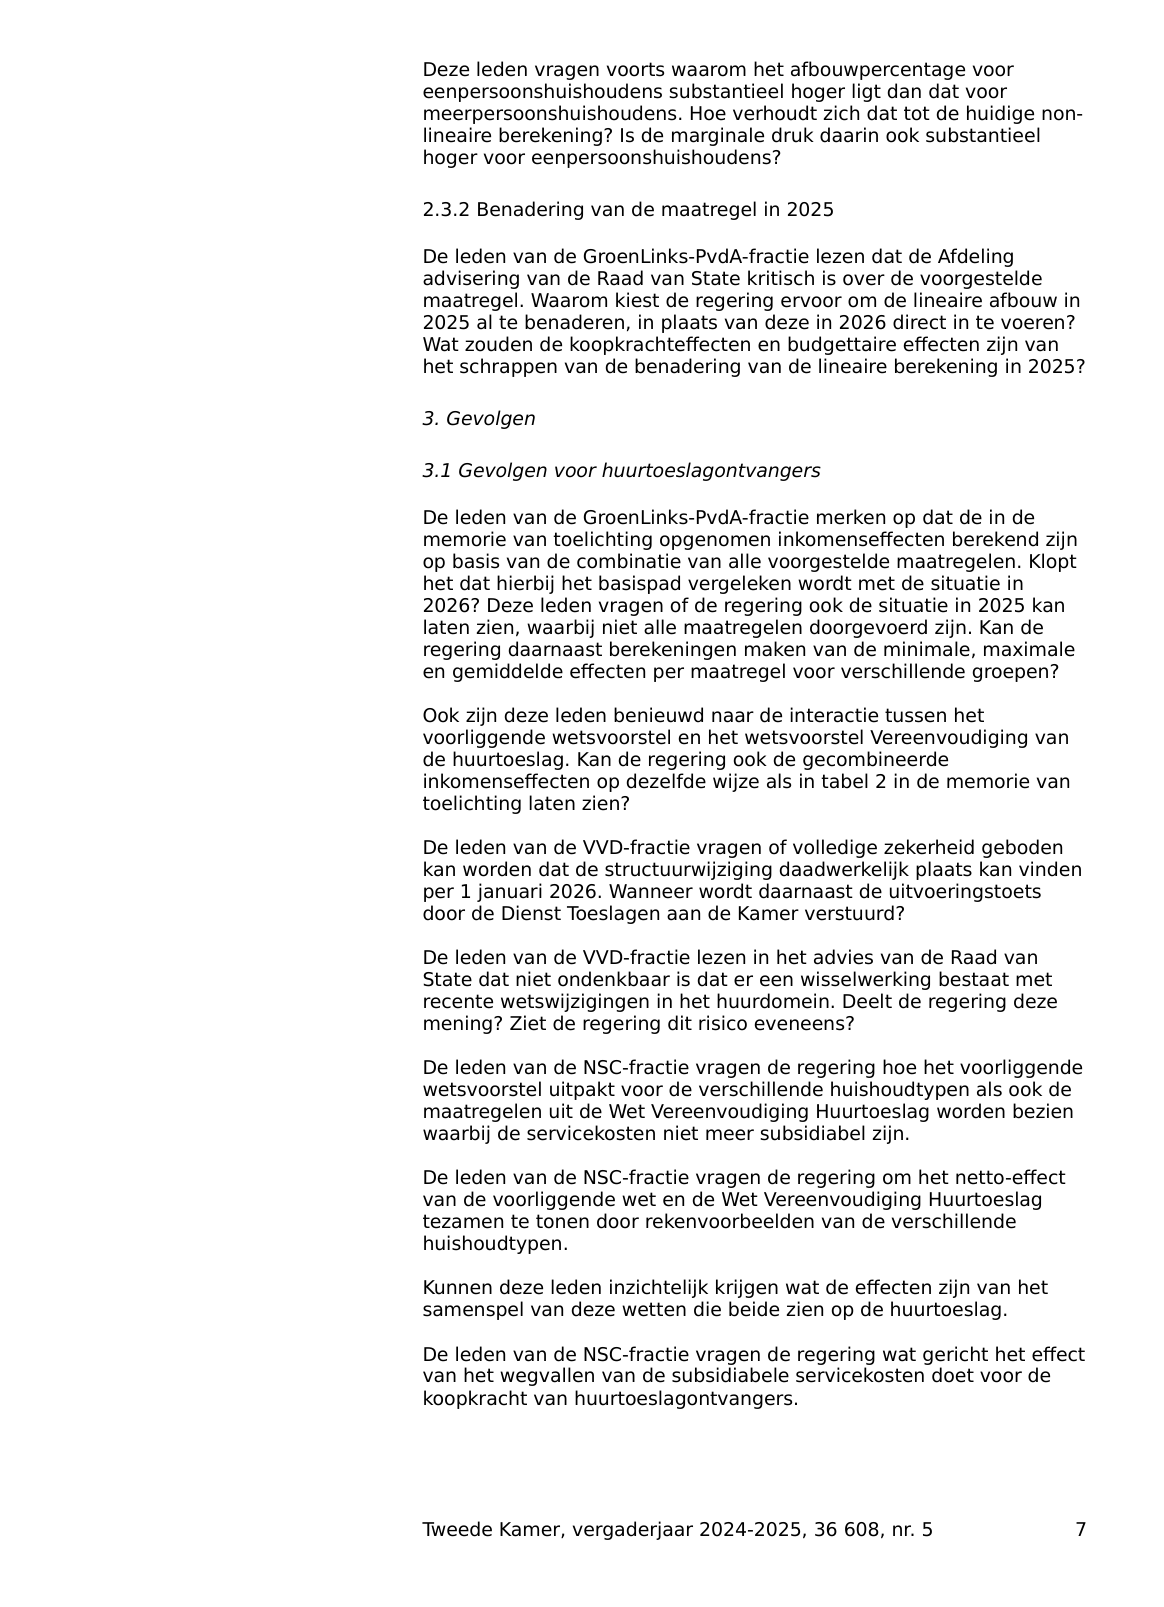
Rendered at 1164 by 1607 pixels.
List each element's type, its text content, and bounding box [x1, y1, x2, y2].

text De leden van de NSC-fractie vragen de regering hoe het voorliggende wetsvoorstel uitpakt voor de verschillende huishoudtypen als ook de maatregelen uit de Wet Vereenvoudiging Huurtoeslag worden bezien waarbij de servicekosten niet meer subsidiabel zijn. [422, 1057, 1087, 1145]
subtitle 3. Gevolgen [422, 408, 1087, 430]
subtitle 3.1 Gevolgen voor huurtoeslagontvangers [422, 460, 1087, 482]
text Deze leden vragen voorts waarom het afbouwpercentage voor eenpersoonshuishoudens substantieel hoger ligt dan dat voor meerpersoonshuishoudens. Hoe verhoudt zich dat tot de huidige non-lineaire berekening? Is de marginale druk daarin ook substantieel hoger voor eenpersoonshuishoudens? [422, 59, 1087, 169]
text De leden van de GroenLinks-PvdA-fractie lezen dat de Afdeling advisering van de Raad van State kritisch is over de voorgestelde maatregel. Waarom kiest de regering ervoor om de lineaire afbouw in 2025 al te benaderen, in plaats van deze in 2026 direct in te voeren? Wat zouden de koopkrachteffecten en budgettaire effecten zijn van het schrappen van de benadering van de lineaire berekening in 2025? [422, 246, 1087, 378]
text Kunnen deze leden inzichtelijk krijgen wat de effecten zijn van het samenspel van deze wetten die beide zien op de huurtoeslag. [422, 1277, 1087, 1321]
text De leden van de VVD-fractie lezen in het advies van de Raad van State dat niet ondenkbaar is dat er een wisselwerking bestaat met recente wetswijzigingen in het huurdomein. Deelt de regering deze mening? Ziet de regering dit risico eveneens? [422, 947, 1087, 1035]
text De leden van de VVD-fractie vragen of volledige zekerheid geboden kan worden dat de structuurwijziging daadwerkelijk plaats kan vinden per 1 januari 2026. Wanneer wordt daarnaast de uitvoeringstoets door de Dienst Toeslagen aan de Kamer verstuurd? [422, 837, 1087, 925]
text De leden van de NSC-fractie vragen de regering wat gericht het effect van het wegvallen van de subsidiabele servicekosten doet voor de koopkracht van huurtoeslagontvangers. [422, 1343, 1087, 1409]
subtitle 2.3.2 Benadering van de maatregel in 2025 [422, 199, 1087, 221]
text De leden van de GroenLinks-PvdA-fractie merken op dat de in de memorie van toelichting opgenomen inkomenseffecten berekend zijn op basis van de combinatie van alle voorgestelde maatregelen. Klopt het dat hierbij het basispad vergeleken wordt met de situatie in 2026? Deze leden vragen of de regering ook de situatie in 2025 kan laten zien, waarbij niet alle maatregelen doorgevoerd zijn. Kan de regering daarnaast berekeningen maken van de minimale, maximale en gemiddelde effecten per maatregel voor verschillende groepen? [422, 507, 1087, 683]
text De leden van de NSC-fractie vragen de regering om het netto-effect van de voorliggende wet en de Wet Vereenvoudiging Huurtoeslag tezamen te tonen door rekenvoorbeelden van de verschillende huishoudtypen. [422, 1167, 1087, 1255]
text Ook zijn deze leden benieuwd naar de interactie tussen het voorliggende wetsvoorstel en het wetsvoorstel Vereenvoudiging van de huurtoeslag. Kan de regering ook de gecombineerde inkomenseffecten op dezelfde wijze als in tabel 2 in de memorie van toelichting laten zien? [422, 705, 1087, 815]
